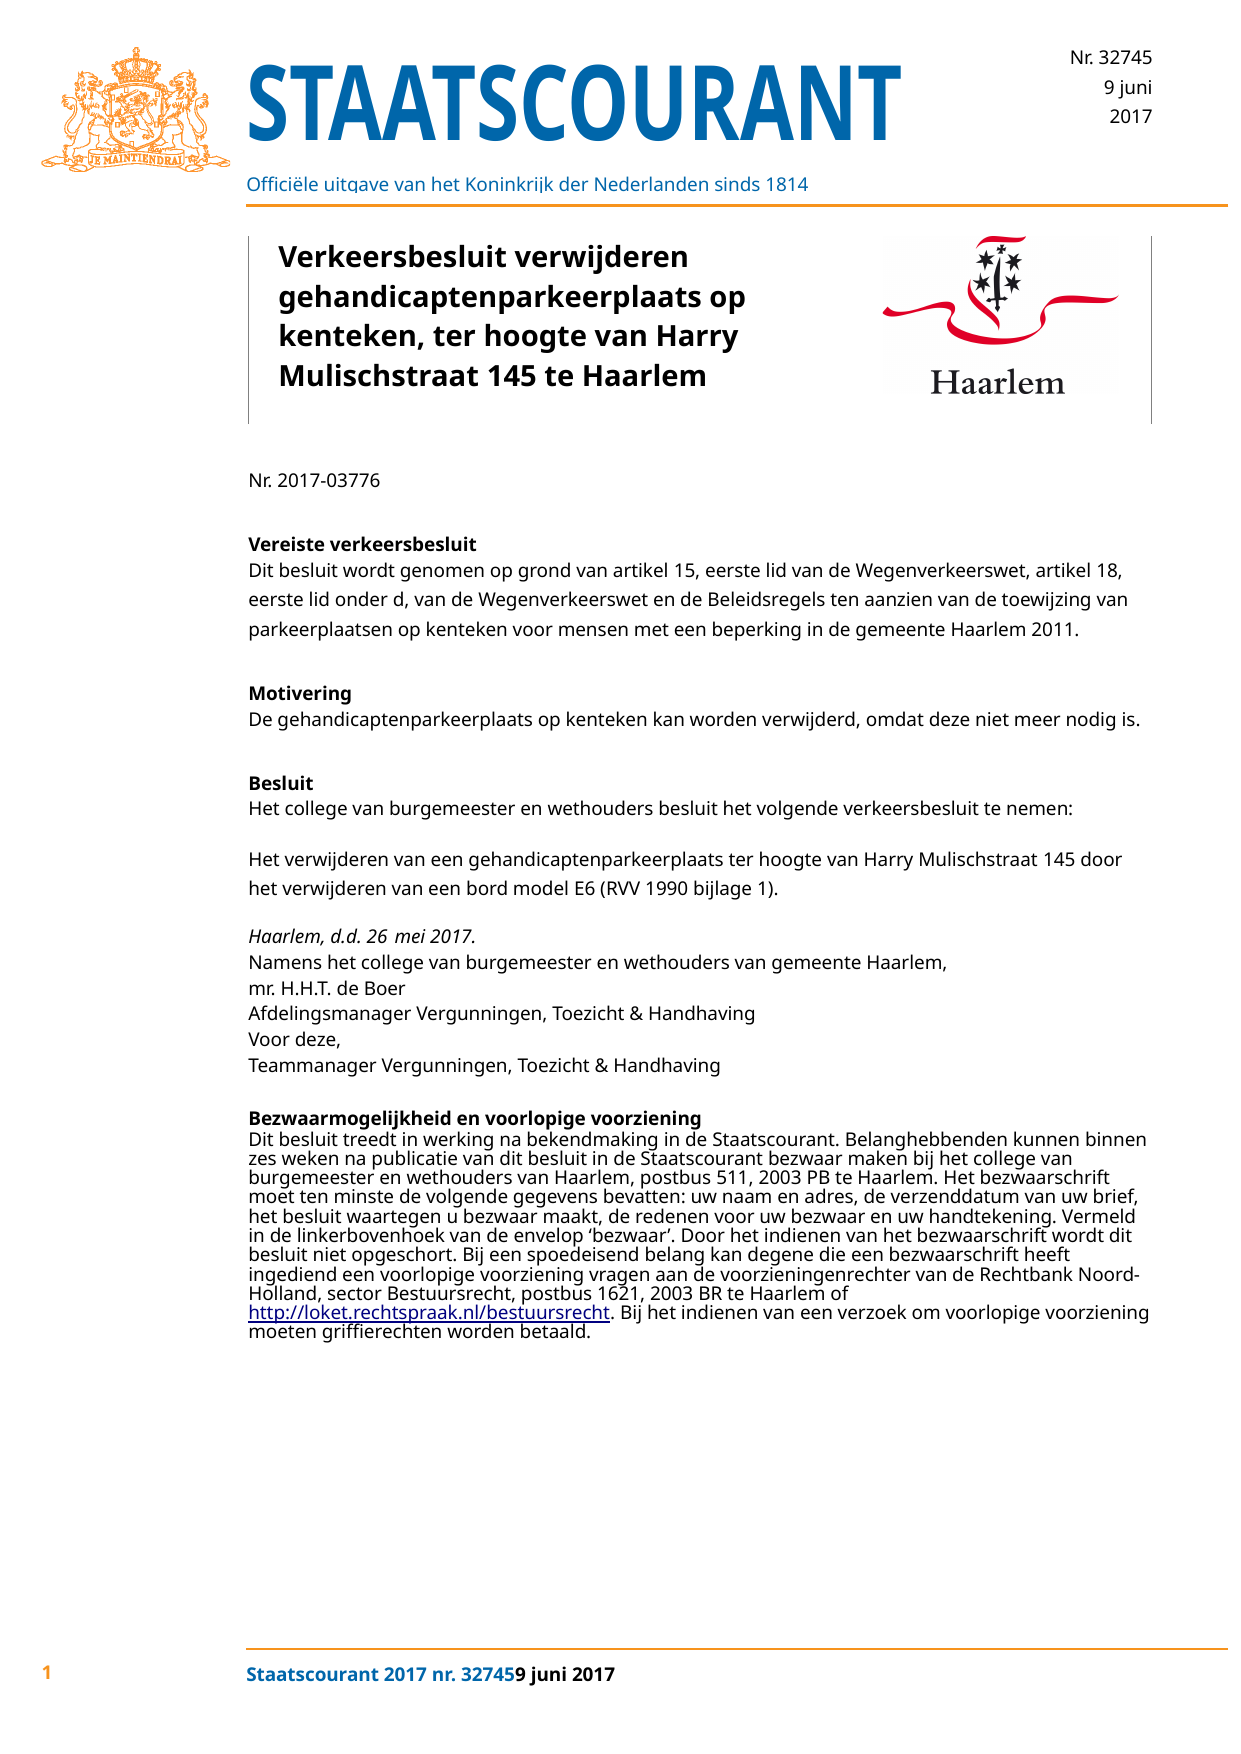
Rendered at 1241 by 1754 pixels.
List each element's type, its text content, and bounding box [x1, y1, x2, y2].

text Namens het college van burgemeester en wethouders van gemeente Haarlem, [248, 949, 1152, 975]
text De gehandicaptenparkeerplaats op kenteken kan worden verwijderd, omdat deze niet meer nodig is. [248, 706, 1152, 732]
text Voor deze, [248, 1026, 1152, 1052]
picture [41, 47, 231, 172]
text Haarlem, d.d. 26 mei 2017. [248, 923, 1152, 949]
text Nr. 2017-03776 [248, 467, 1152, 493]
text Bezwaarmogelijkheid en voorlopige voorziening [248, 1105, 1152, 1131]
text Het college van burgemeester en wethouders besluit het volgende verkeersbesluit te nemen: [248, 796, 1152, 821]
table_header Verkeersbesluit verwijderen gehandicaptenparkeerplaats op kenteken, ter hoogte van Harry Mulischstraat 145 te Haarlem [249, 236, 850, 424]
text Dit besluit treedt in werking na bekendmaking in de Staatscourant. Belanghebbenden kunnen binnen zes weken na publicatie van dit besluit in de Staatscourant bezwaar maken bij het college van burgemeester en wethouders van Haarlem, postbus 511, 2003 PB te Haarlem. Het bezwaarschrift moet ten minste de volgende gegevens bevatten: uw naam en adres, de verzenddatum van uw brief, het besluit waartegen u bezwaar maakt, de redenen voor uw bezwaar en uw handtekening. Vermeld in de linkerbovenhoek van de envelop ‘bezwaar’. Door het indienen van het bezwaarschrift wordt dit besluit niet opgeschort. Bij een spoedeisend belang kan degene die een bezwaarschrift heeft ingediend een voorlopige voorziening vragen aan de voorzieningenrechter van de Rechtbank Noord-Holland, sector Bestuursrecht, postbus 1621, 2003 BR te Haarlem of http://loket.rechtspraak.nl/bestuursrecht. Bij het indienen van een verzoek om voorlopige voorziening moeten griffierechten worden betaald. [248, 1131, 1152, 1343]
text Vereiste verkeersbesluit [248, 531, 1152, 557]
text Dit besluit wordt genomen op grond van artikel 15, eerste lid van de Wegenverkeerswet, artikel 18, eerste lid onder d, van de Wegenverkeerswet en de Beleidsregels ten aanzien van de toewijzing van parkeerplaatsen op kenteken voor mensen met een beperking in de gemeente Haarlem 2011. [248, 557, 1152, 642]
text Motivering [248, 680, 1152, 706]
text Besluit [248, 770, 1152, 796]
text mr. H.H.T. de Boer [248, 975, 1152, 1001]
text Teammanager Vergunningen, Toezicht & Handhaving [248, 1052, 1152, 1078]
picture [882, 236, 1119, 394]
table_header [850, 236, 1151, 424]
text Het verwijderen van een gehandicaptenparkeerplaats ter hoogte van Harry Mulischstraat 145 door het verwijderen van een bord model E6 (RVV 1990 bijlage 1). [248, 846, 1152, 901]
text Afdelingsmanager Vergunningen, Toezicht & Handhaving [248, 1001, 1152, 1026]
